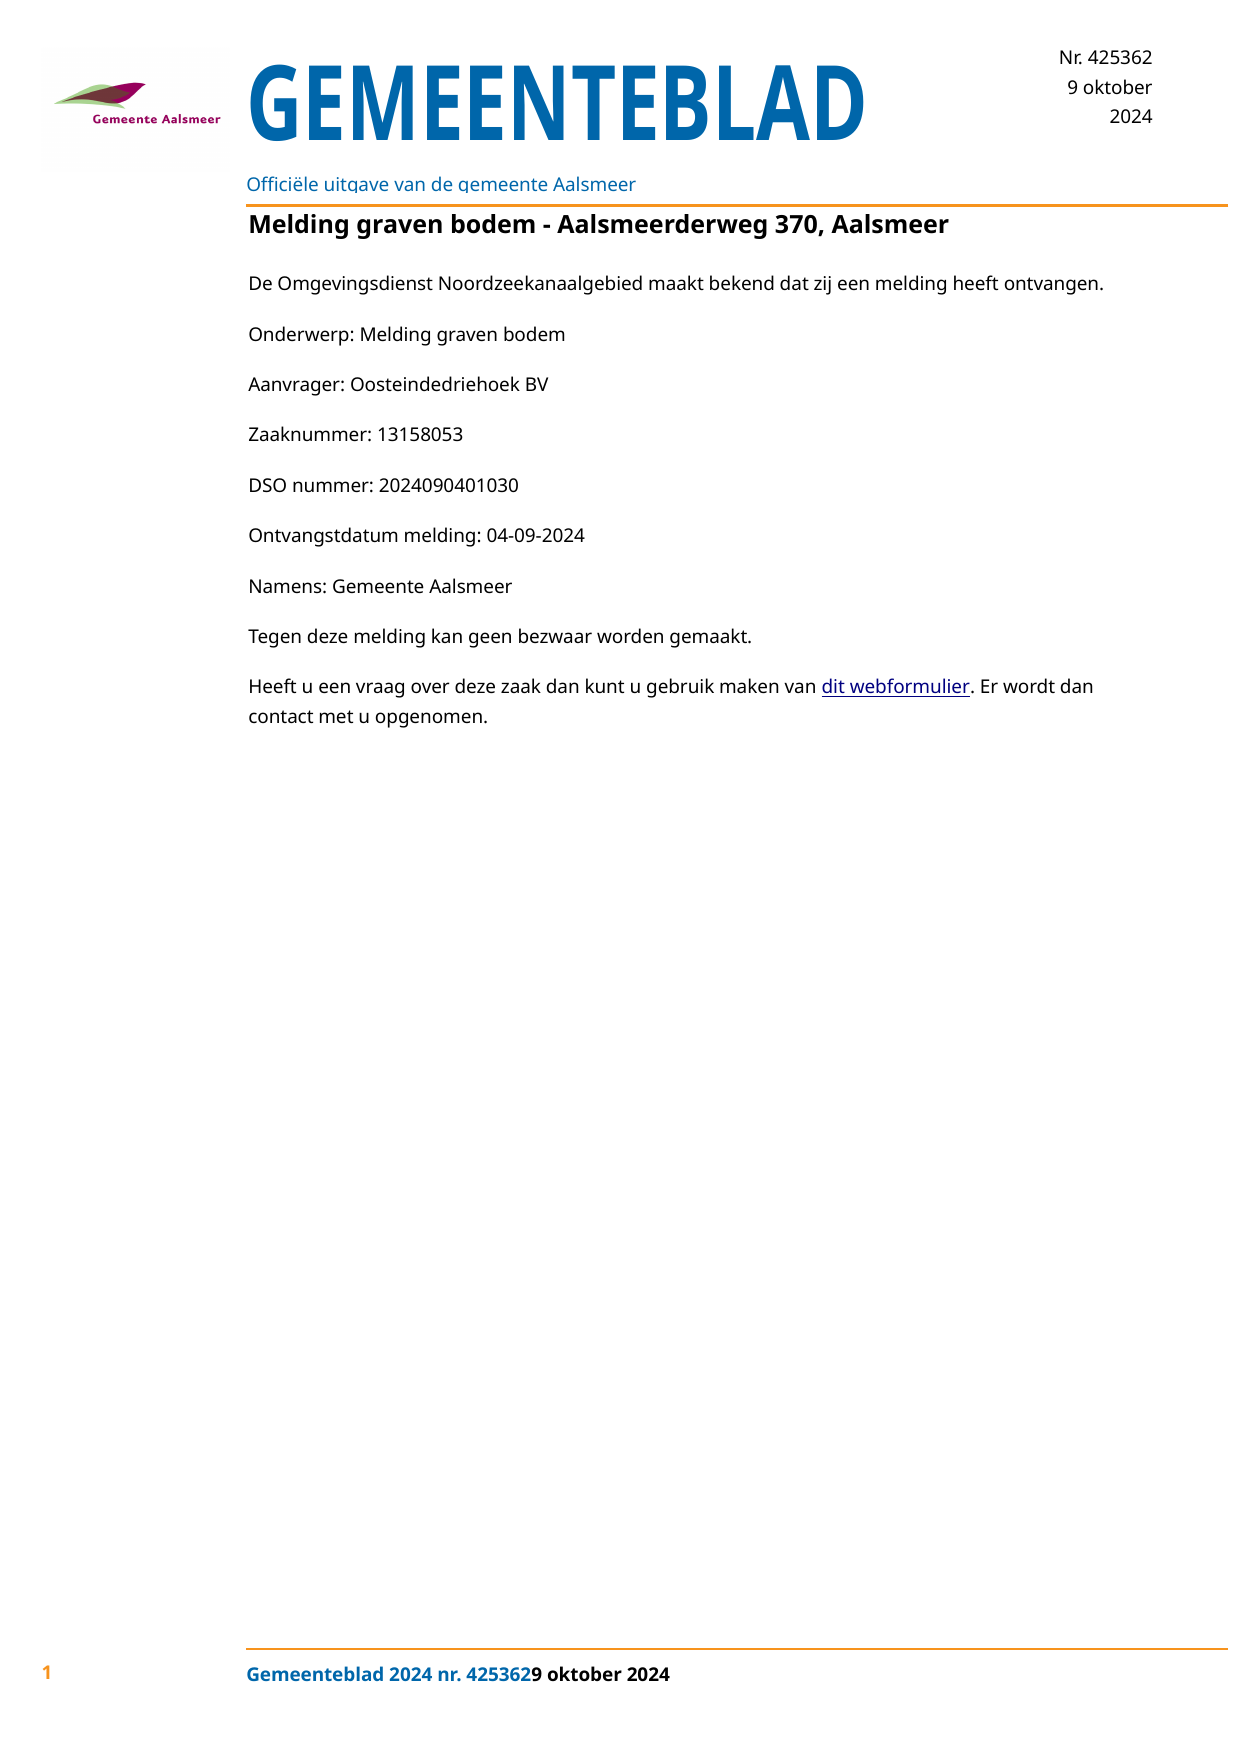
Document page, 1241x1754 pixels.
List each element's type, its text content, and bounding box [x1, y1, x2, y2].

text Ontvangstdatum melding: 04-09-2024 [248, 522, 1152, 548]
text Zaaknummer: 13158053 [248, 422, 1152, 447]
text Aanvrager: Oosteindedriehoek BV [248, 371, 1152, 397]
text Namens: Gemeente Aalsmeer [248, 573, 1152, 598]
text DSO nummer: 2024090401030 [248, 472, 1152, 498]
text Melding graven bodem - Aalsmeerderweg 370, Aalsmeer [248, 207, 1152, 241]
picture [41, 47, 231, 172]
text De Omgevingsdienst Noordzeekanaalgebied maakt bekend dat zij een melding heeft ontvangen. [248, 270, 1152, 296]
text Tegen deze melding kan geen bezwaar worden gemaakt. [248, 623, 1152, 649]
text Heeft u een vraag over deze zaak dan kunt u gebruik maken van dit webformulier. Er wordt dan contact met u opgenomen. [248, 674, 1152, 729]
text Onderwerp: Melding graven bodem [248, 321, 1152, 346]
